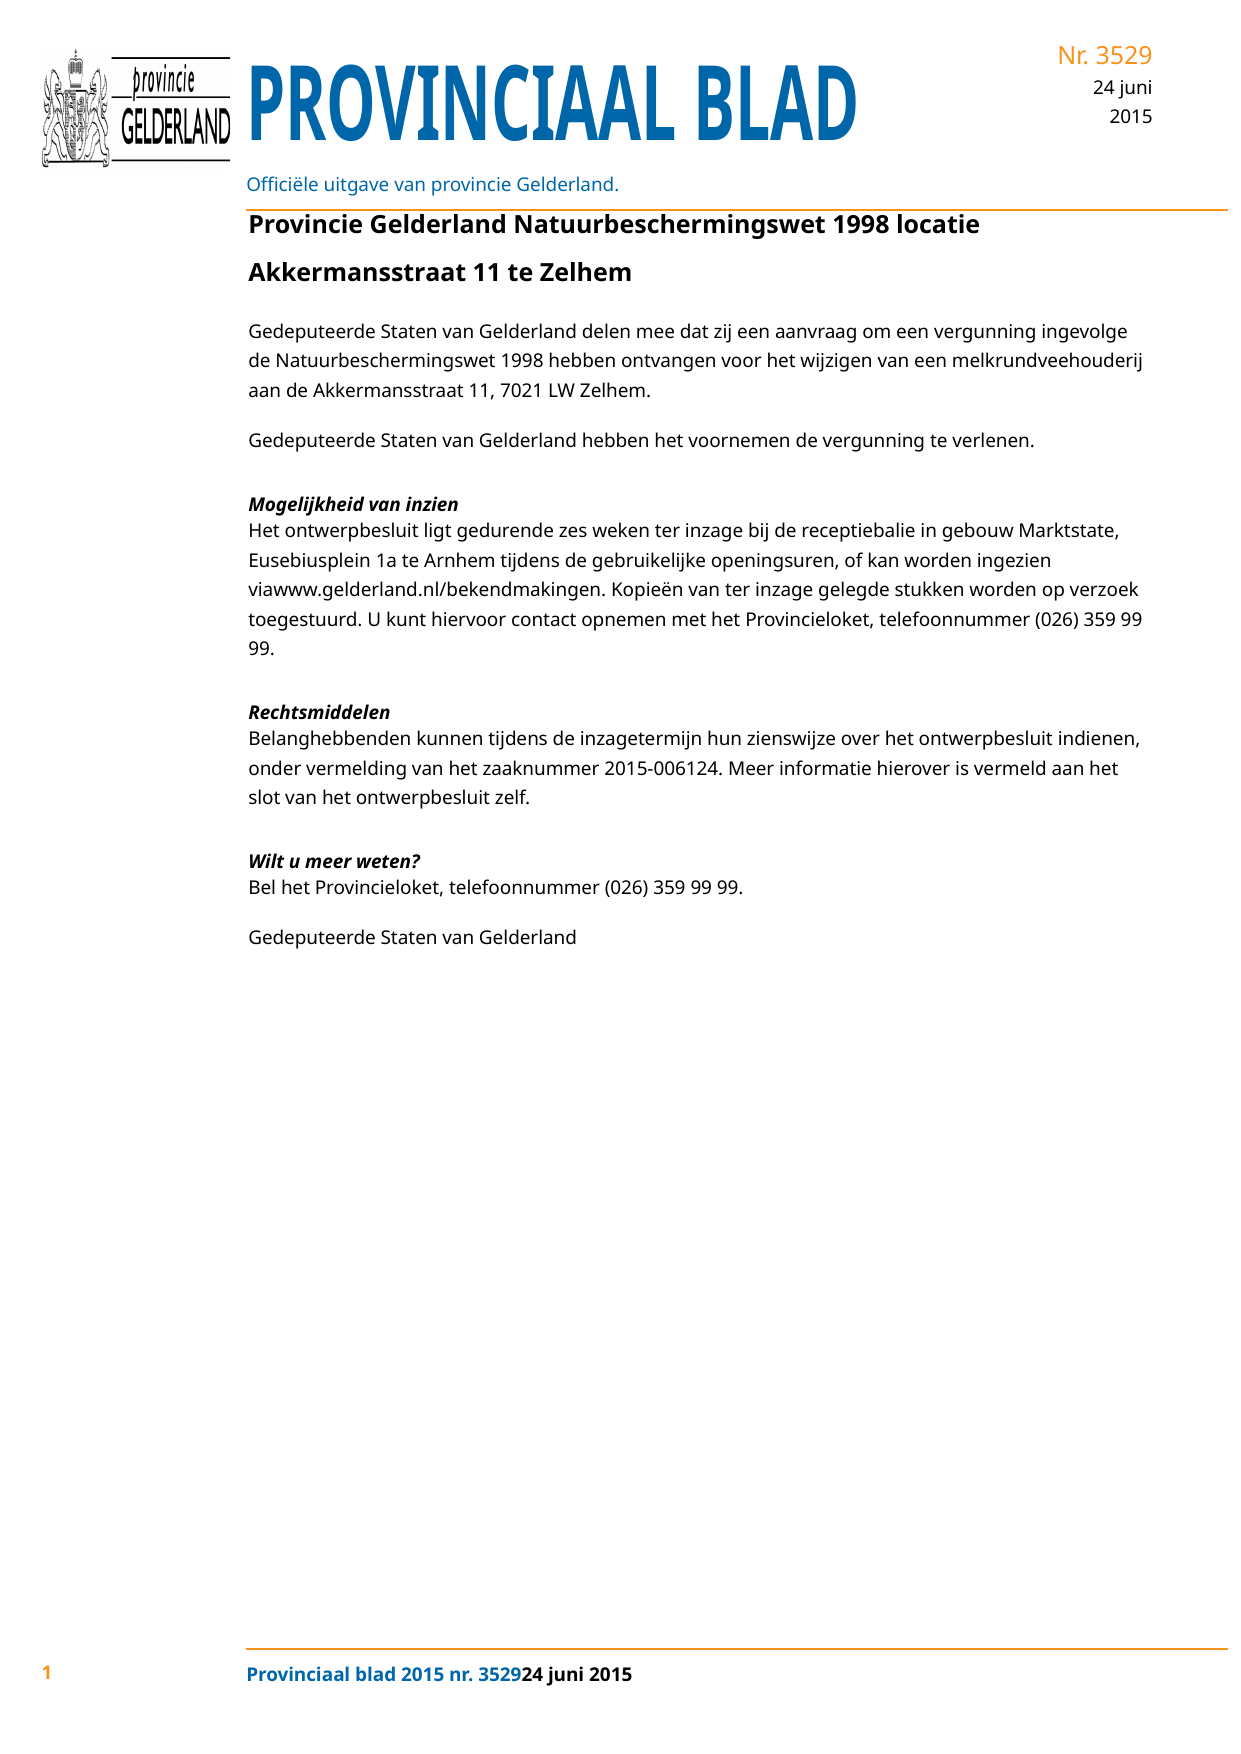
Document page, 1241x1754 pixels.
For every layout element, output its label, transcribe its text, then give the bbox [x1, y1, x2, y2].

text Gedeputeerde Staten van Gelderland [248, 924, 1152, 950]
picture [41, 47, 231, 172]
text Gedeputeerde Staten van Gelderland hebben het voornemen de vergunning te verlenen. [248, 427, 1152, 453]
text Rechtsmiddelen [248, 699, 1152, 725]
text Belanghebbenden kunnen tijdens de inzagetermijn hun zienswijze over het ontwerpbesluit indienen, onder vermelding van het zaaknummer 2015-006124. Meer informatie hierover is vermeld aan het slot van het ontwerpbesluit zelf. [248, 725, 1152, 810]
text Het ontwerpbesluit ligt gedurende zes weken ter inzage bij de receptiebalie in gebouw Marktstate, Eusebiusplein 1a te Arnhem tijdens de gebruikelijke openingsuren, of kan worden ingezien viawww.gelderland.nl/bekendmakingen. Kopieën van ter inzage gelegde stukken worden op verzoek toegestuurd. U kunt hiervoor contact opnemen met het Provincieloket, telefoonnummer (026) 359 99 99. [248, 517, 1152, 661]
text Mogelijkheid van inzien [248, 491, 1152, 517]
text Gedeputeerde Staten van Gelderland delen mee dat zij een aanvraag om een vergunning ingevolge de Natuurbeschermingswet 1998 hebben ontvangen voor het wijzigen van een melkrundveehouderij aan de Akkermansstraat 11, 7021 LW Zelhem. [248, 318, 1152, 403]
text Bel het Provincieloket, telefoonnummer (026) 359 99 99. [248, 874, 1152, 900]
text Wilt u meer weten? [248, 848, 1152, 874]
text Provincie Gelderland Natuurbeschermingswet 1998 locatie Akkermansstraat 11 te Zelhem [248, 211, 1152, 288]
